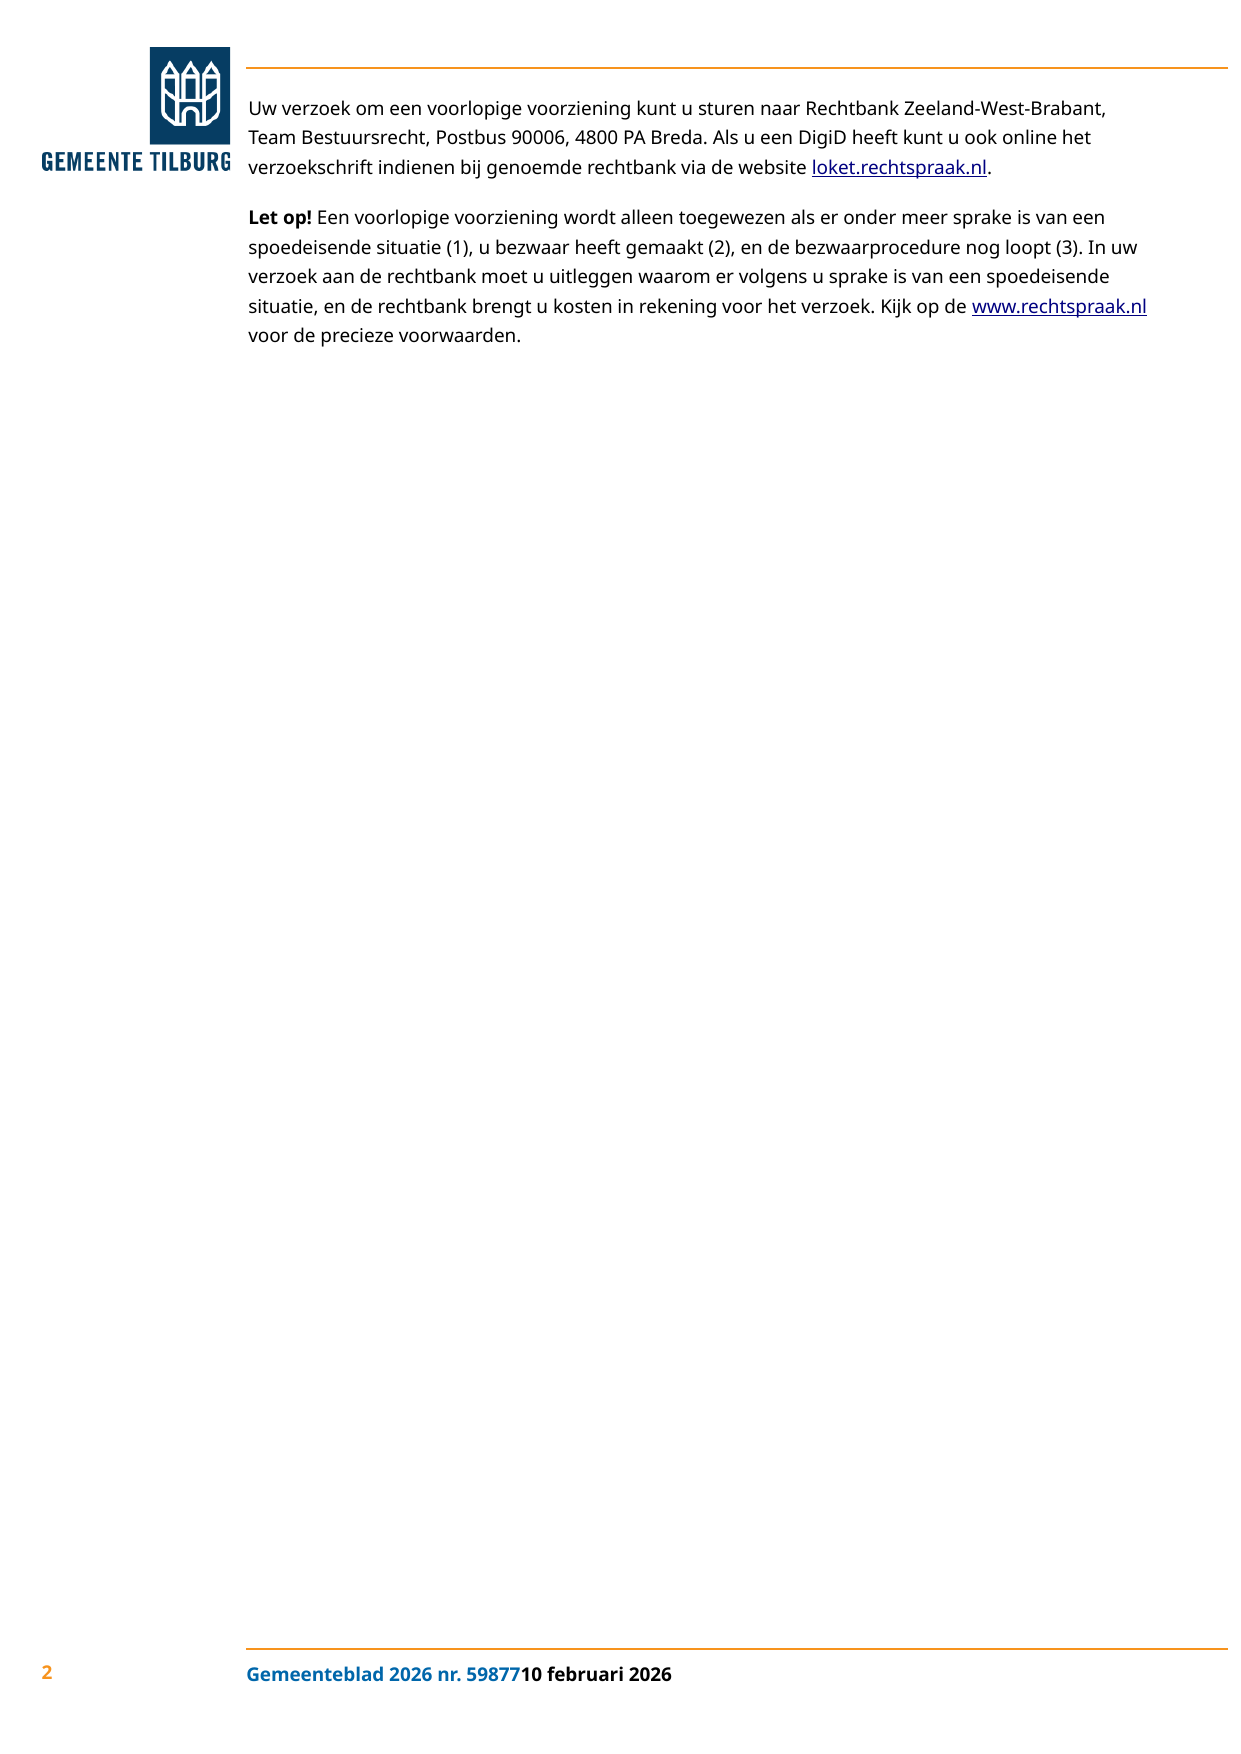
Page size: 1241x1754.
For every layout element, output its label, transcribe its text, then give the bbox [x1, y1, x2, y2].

picture [41, 47, 231, 172]
text Uw verzoek om een voorlopige voorziening kunt u sturen naar Rechtbank Zeeland-West-Brabant, Team Bestuursrecht, Postbus 90006, 4800 PA Breda. Als u een DigiD heeft kunt u ook online het verzoekschrift indienen bij genoemde rechtbank via de website loket.rechtspraak.nl. [248, 95, 1152, 180]
text Let op! Een voorlopige voorziening wordt alleen toegewezen als er onder meer sprake is van een spoedeisende situatie (1), u bezwaar heeft gemaakt (2), en de bezwaarprocedure nog loopt (3). In uw verzoek aan de rechtbank moet u uitleggen waarom er volgens u sprake is van een spoedeisende situatie, en de rechtbank brengt u kosten in rekening voor het verzoek. Kijk op de www.rechtspraak.nl voor de precieze voorwaarden. [248, 204, 1152, 348]
